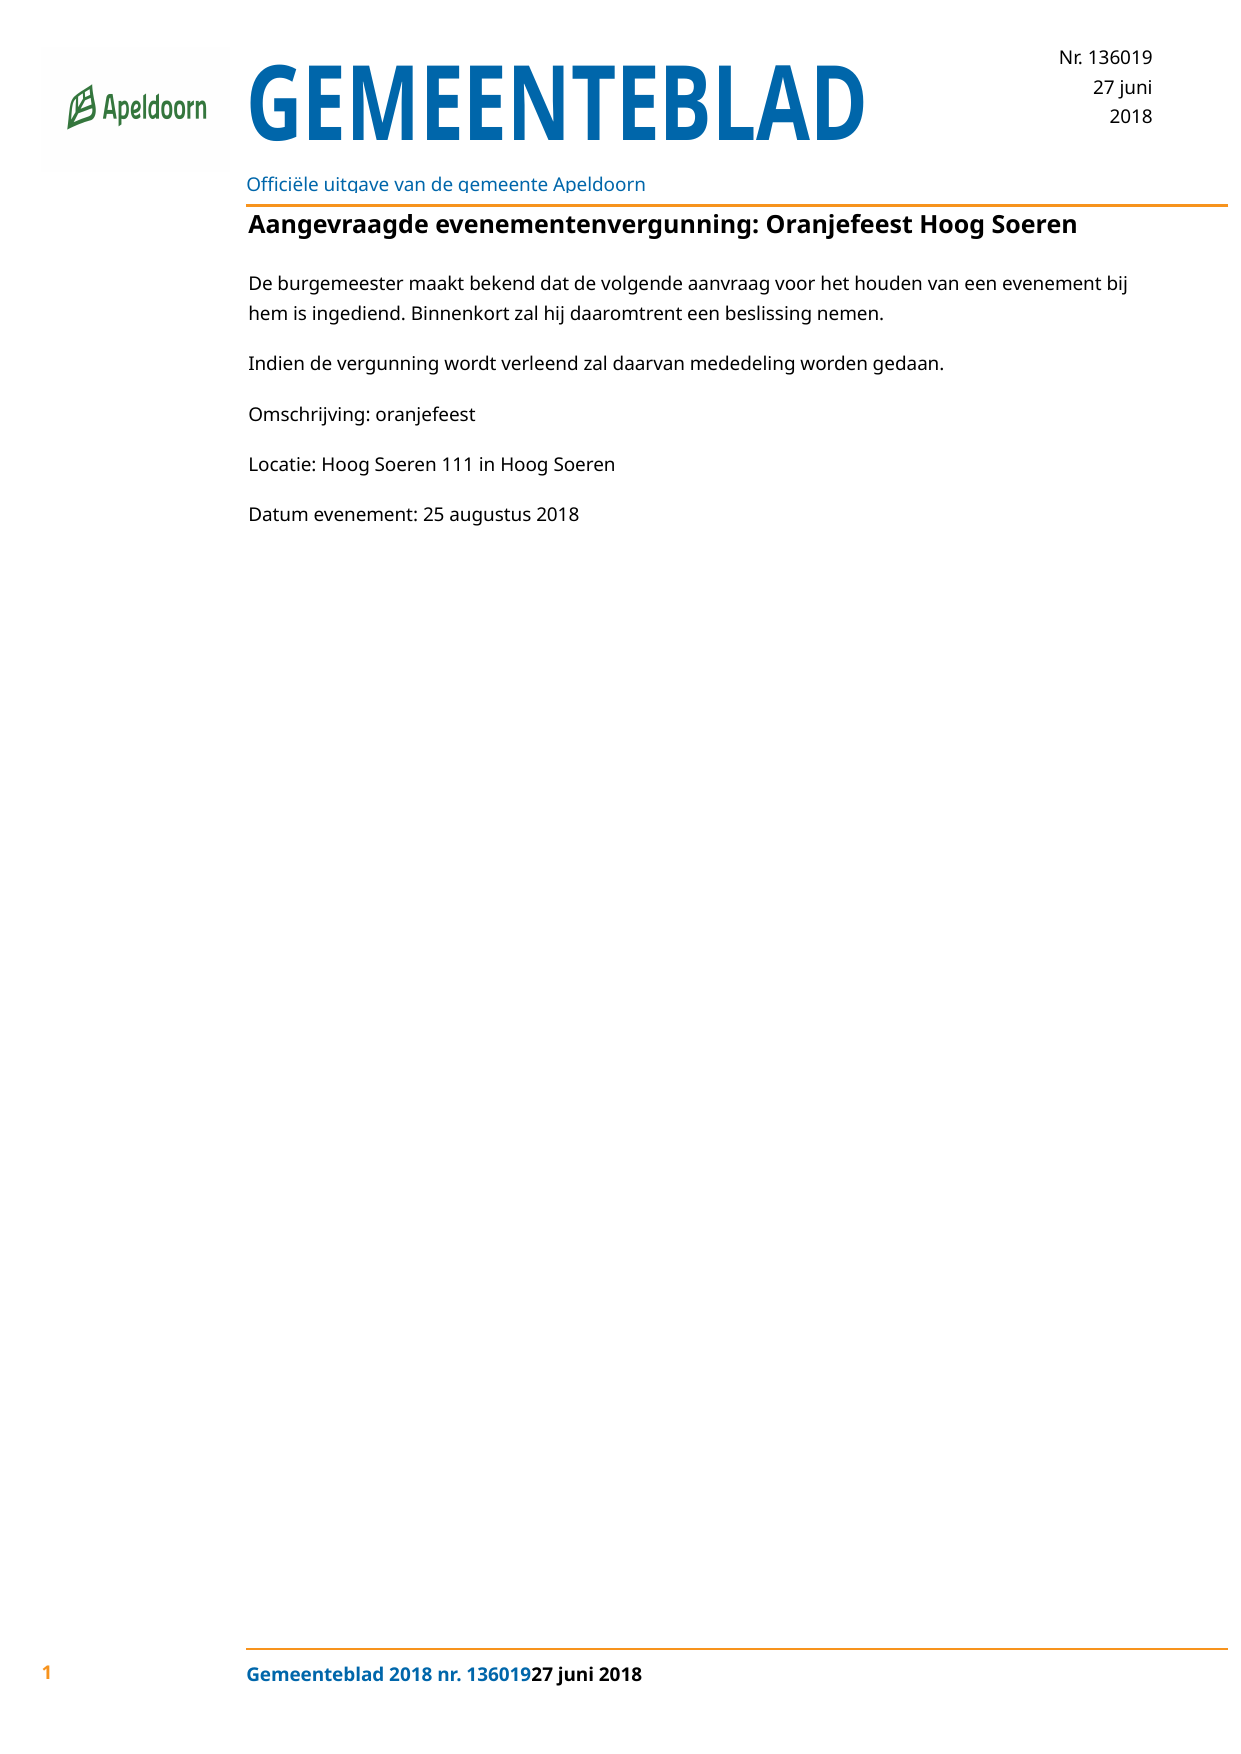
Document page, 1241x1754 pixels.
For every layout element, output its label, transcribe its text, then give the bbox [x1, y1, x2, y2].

text Datum evenement: 25 augustus 2018 [248, 502, 1152, 527]
picture [41, 47, 231, 172]
text Locatie: Hoog Soeren 111 in Hoog Soeren [248, 451, 1152, 477]
text Aangevraagde evenementenvergunning: Oranjefeest Hoog Soeren [248, 207, 1152, 241]
text Omschrijving: oranjefeest [248, 401, 1152, 426]
text De burgemeester maakt bekend dat de volgende aanvraag voor het houden van een evenement bij hem is ingediend. Binnenkort zal hij daaromtrent een beslissing nemen. [248, 270, 1152, 326]
text Indien de vergunning wordt verleend zal daarvan mededeling worden gedaan. [248, 350, 1152, 376]
